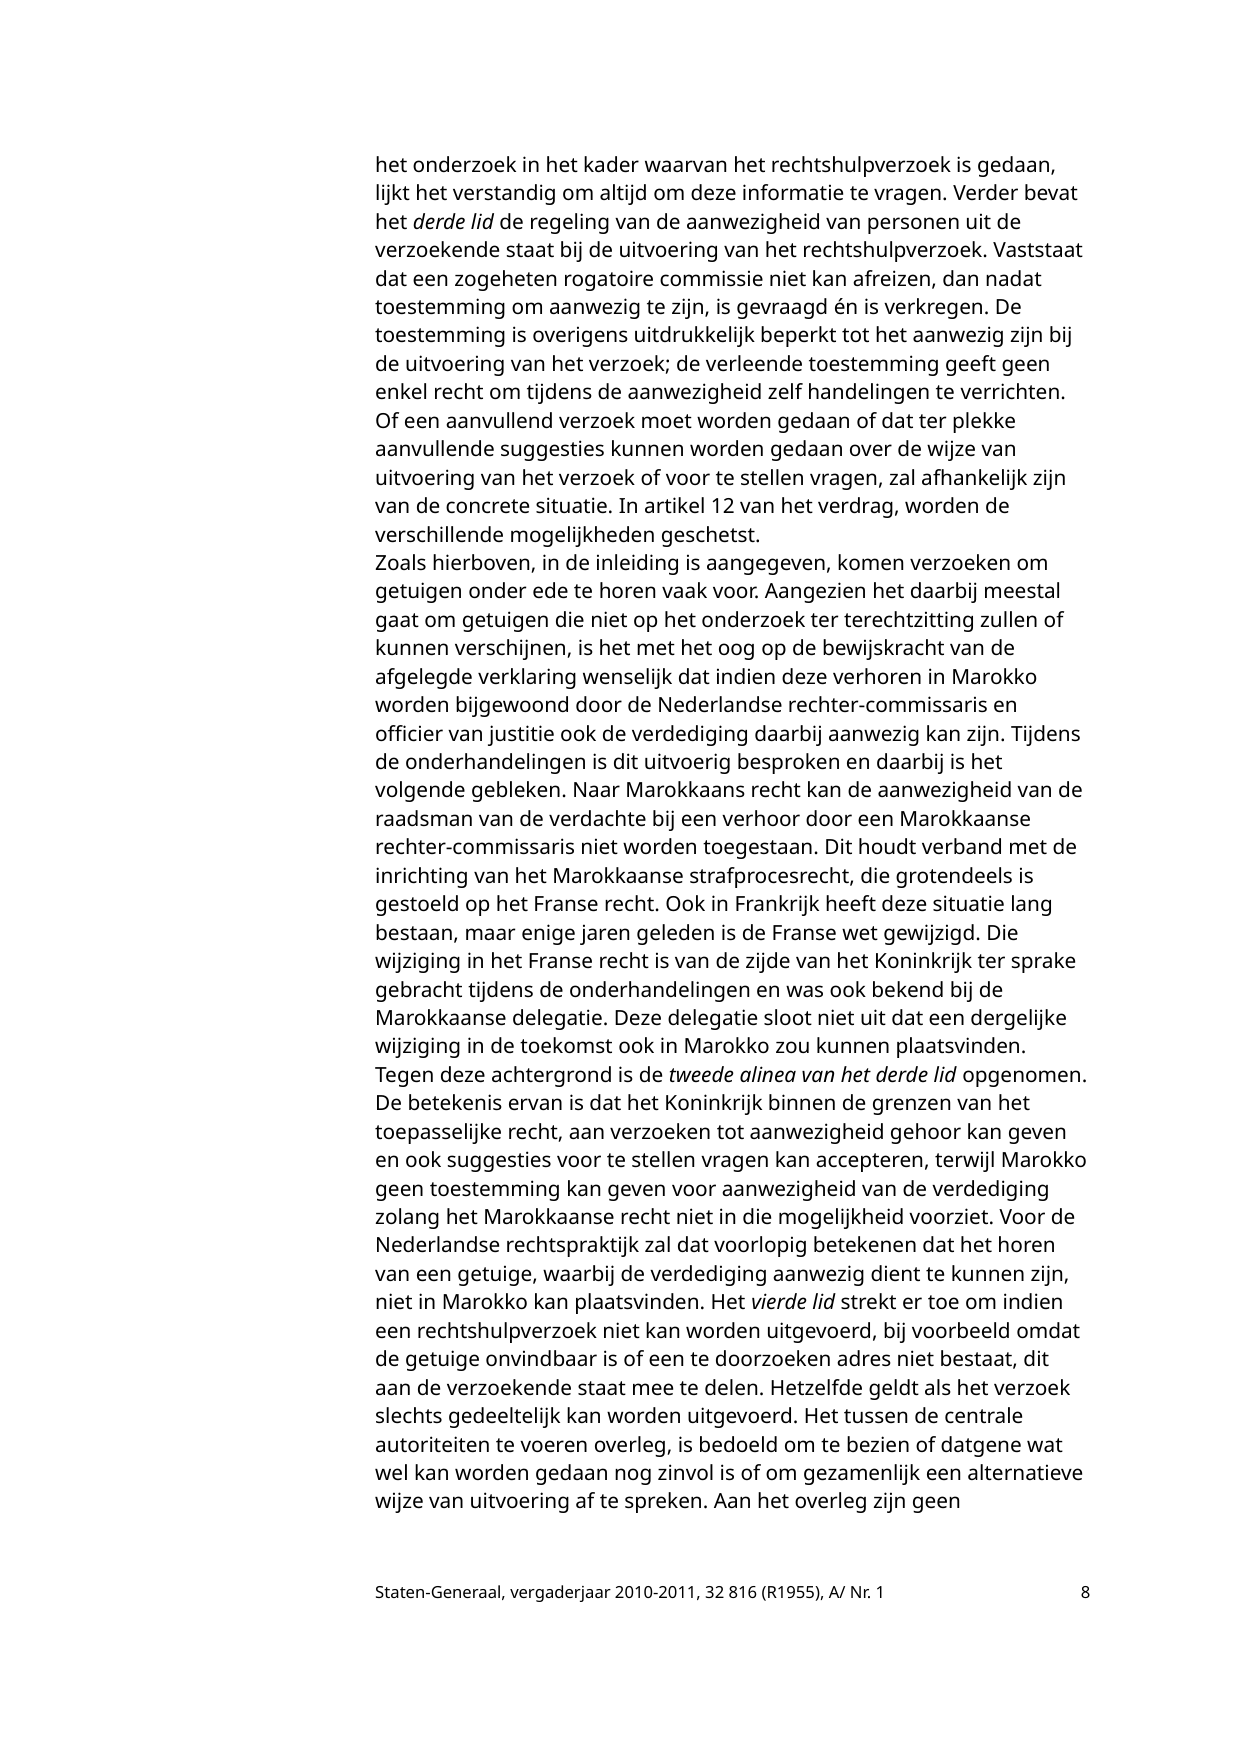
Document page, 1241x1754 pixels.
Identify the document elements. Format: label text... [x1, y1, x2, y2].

text Zoals hierboven, in de inleiding is aangegeven, komen verzoeken om getuigen onder ede te horen vaak voor. Aangezien het daarbij meestal gaat om getuigen die niet op het onderzoek ter terechtzitting zullen of kunnen verschijnen, is het met het oog op de bewijskracht van de afgelegde verklaring wenselijk dat indien deze verhoren in Marokko worden bijgewoond door de Nederlandse rechter-commissaris en officier van justitie ook de verdediging daarbij aanwezig kan zijn. Tijdens de onderhandelingen is dit uitvoerig besproken en daarbij is het volgende gebleken. Naar Marokkaans recht kan de aanwezigheid van de raadsman van de verdachte bij een verhoor door een Marokkaanse rechter-commissaris niet worden toegestaan. Dit houdt verband met de inrichting van het Marokkaanse strafprocesrecht, die grotendeels is gestoeld op het Franse recht. Ook in Frankrijk heeft deze situatie lang bestaan, maar enige jaren geleden is de Franse wet gewijzigd. Die wijziging in het Franse recht is van de zijde van het Koninkrijk ter sprake gebracht tijdens de onderhandelingen en was ook bekend bij de Marokkaanse delegatie. Deze delegatie sloot niet uit dat een dergelijke wijziging in de toekomst ook in Marokko zou kunnen plaatsvinden. Tegen deze achtergrond is de tweede alinea van het derde lid opgenomen. De betekenis ervan is dat het Koninkrijk binnen de grenzen van het toepasselijke recht, aan verzoeken tot aanwezigheid gehoor kan geven en ook suggesties voor te stellen vragen kan accepteren, terwijl Marokko geen toestemming kan geven voor aanwezigheid van de verdediging zolang het Marokkaanse recht niet in die mogelijkheid voorziet. Voor de Nederlandse rechtspraktijk zal dat voorlopig betekenen dat het horen van een getuige, waarbij de verdediging aanwezig dient te kunnen zijn, niet in Marokko kan plaatsvinden. Het vierde lid strekt er toe om indien een rechtshulpverzoek niet kan worden uitgevoerd, bij voorbeeld omdat de getuige onvindbaar is of een te doorzoeken adres niet bestaat, dit aan de verzoekende staat mee te delen. Hetzelfde geldt als het verzoek slechts gedeeltelijk kan worden uitgevoerd. Het tussen de centrale autoriteiten te voeren overleg, is bedoeld om te bezien of datgene wat wel kan worden gedaan nog zinvol is of om gezamenlijk een alternatieve wijze van uitvoering af te spreken. Aan het overleg zijn geen [375, 548, 1090, 1515]
text het onderzoek in het kader waarvan het rechtshulpverzoek is gedaan, lijkt het verstandig om altijd om deze informatie te vragen. Verder bevat het derde lid de regeling van de aanwezigheid van personen uit de verzoekende staat bij de uitvoering van het rechtshulpverzoek. Vaststaat dat een zogeheten rogatoire commissie niet kan afreizen, dan nadat toestemming om aanwezig te zijn, is gevraagd én is verkregen. De toestemming is overigens uitdrukkelijk beperkt tot het aanwezig zijn bij de uitvoering van het verzoek; de verleende toestemming geeft geen enkel recht om tijdens de aanwezigheid zelf handelingen te verrichten. Of een aanvullend verzoek moet worden gedaan of dat ter plekke aanvullende suggesties kunnen worden gedaan over de wijze van uitvoering van het verzoek of voor te stellen vragen, zal afhankelijk zijn van de concrete situatie. In artikel 12 van het verdrag, worden de verschillende mogelijkheden geschetst. [375, 150, 1090, 548]
